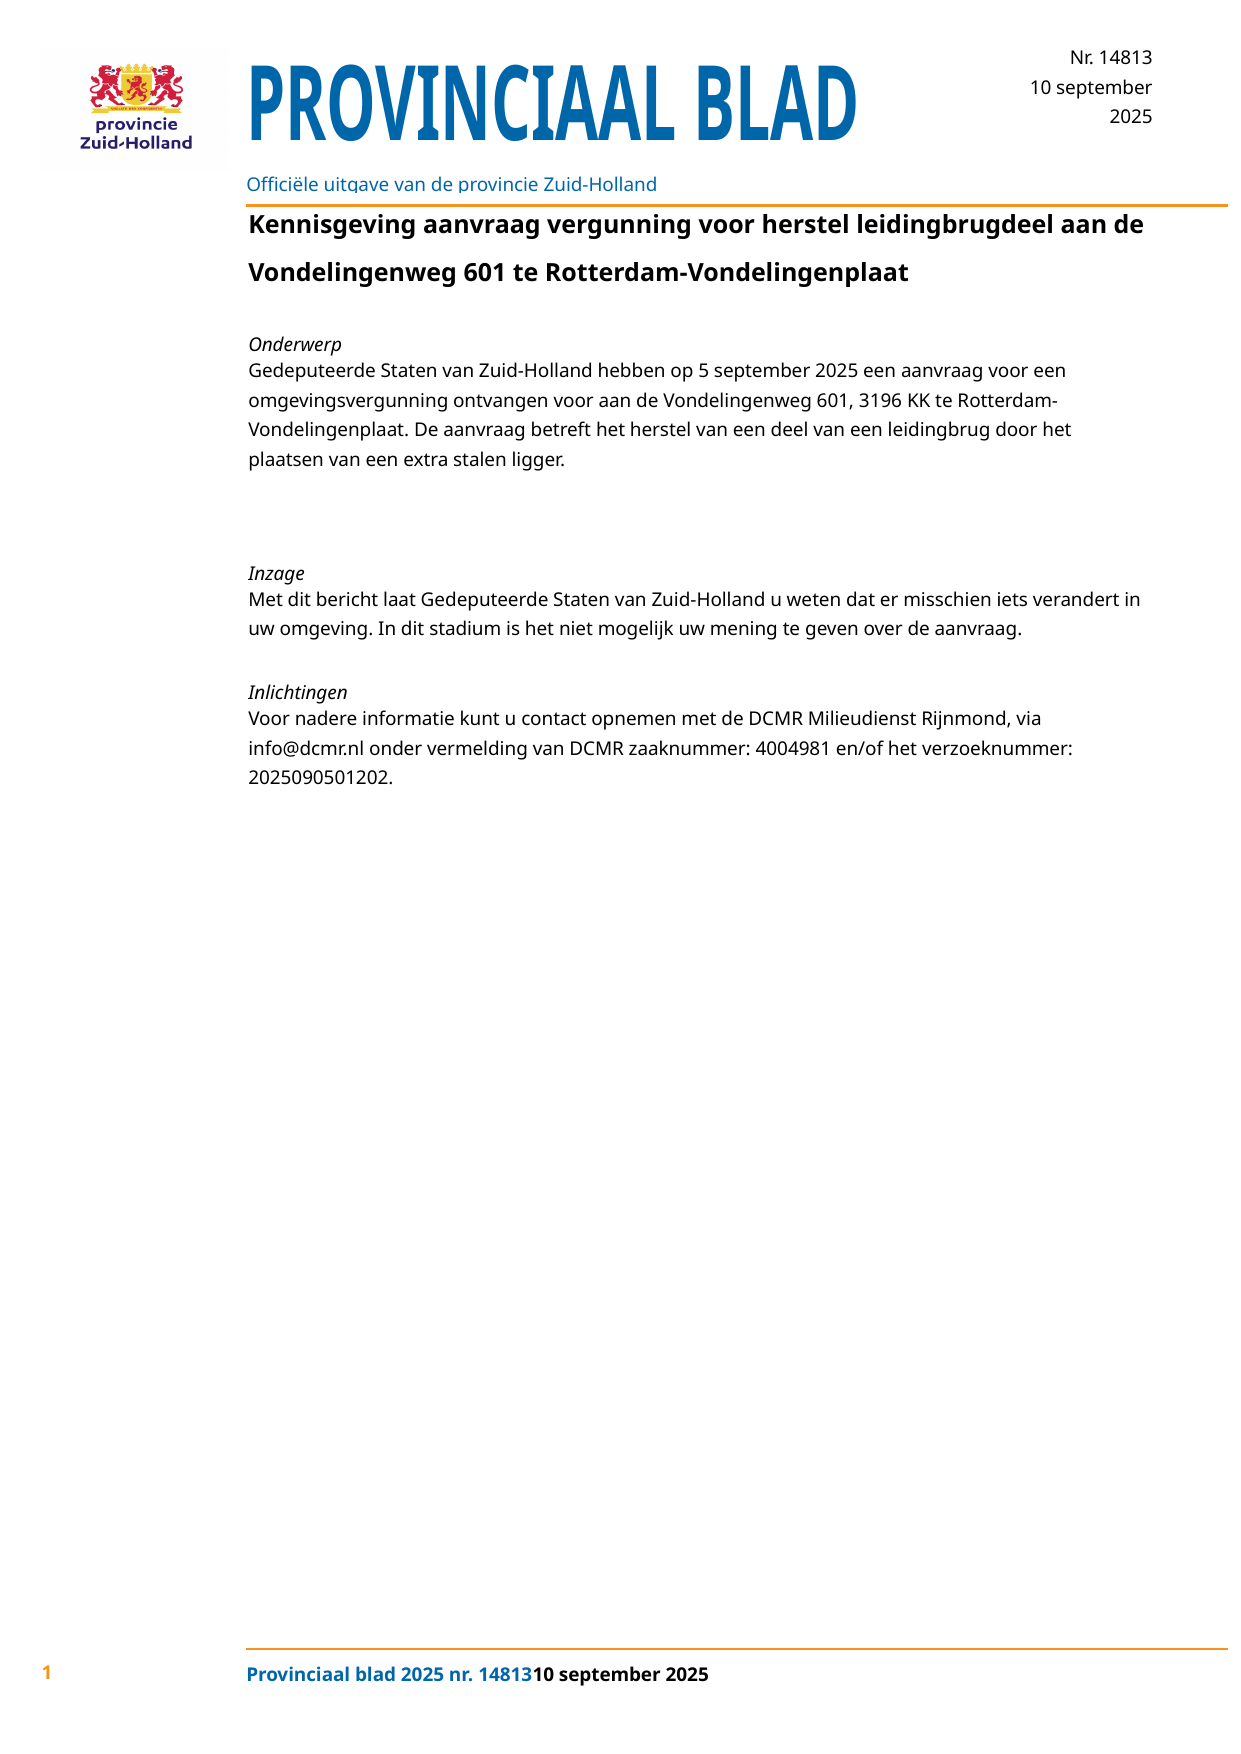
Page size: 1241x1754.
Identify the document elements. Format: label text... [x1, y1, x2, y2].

text Gedeputeerde Staten van Zuid-Holland hebben op 5 september 2025 een aanvraag voor een omgevingsvergunning ontvangen voor aan de Vondelingenweg 601, 3196 KK te Rotterdam-Vondelingenplaat. De aanvraag betreft het herstel van een deel van een leidingbrug door het plaatsen van een extra stalen ligger. [248, 357, 1152, 472]
text Voor nadere informatie kunt u contact opnemen met de DCMR Milieudienst Rijnmond, via info@dcmr.nl onder vermelding van DCMR zaaknummer: 4004981 en/of het verzoeknummer: 2025090501202. [248, 705, 1152, 790]
text Kennisgeving aanvraag vergunning voor herstel leidingbrugdeel aan de Vondelingenweg 601 te Rotterdam-Vondelingenplaat [248, 207, 1152, 288]
text Inlichtingen [248, 679, 1152, 705]
picture [41, 47, 231, 172]
text Inzage [248, 560, 1152, 586]
text Onderwerp [248, 331, 1152, 357]
text Met dit bericht laat Gedeputeerde Staten van Zuid-Holland u weten dat er misschien iets verandert in uw omgeving. In dit stadium is het niet mogelijk uw mening te geven over de aanvraag. [248, 586, 1152, 641]
